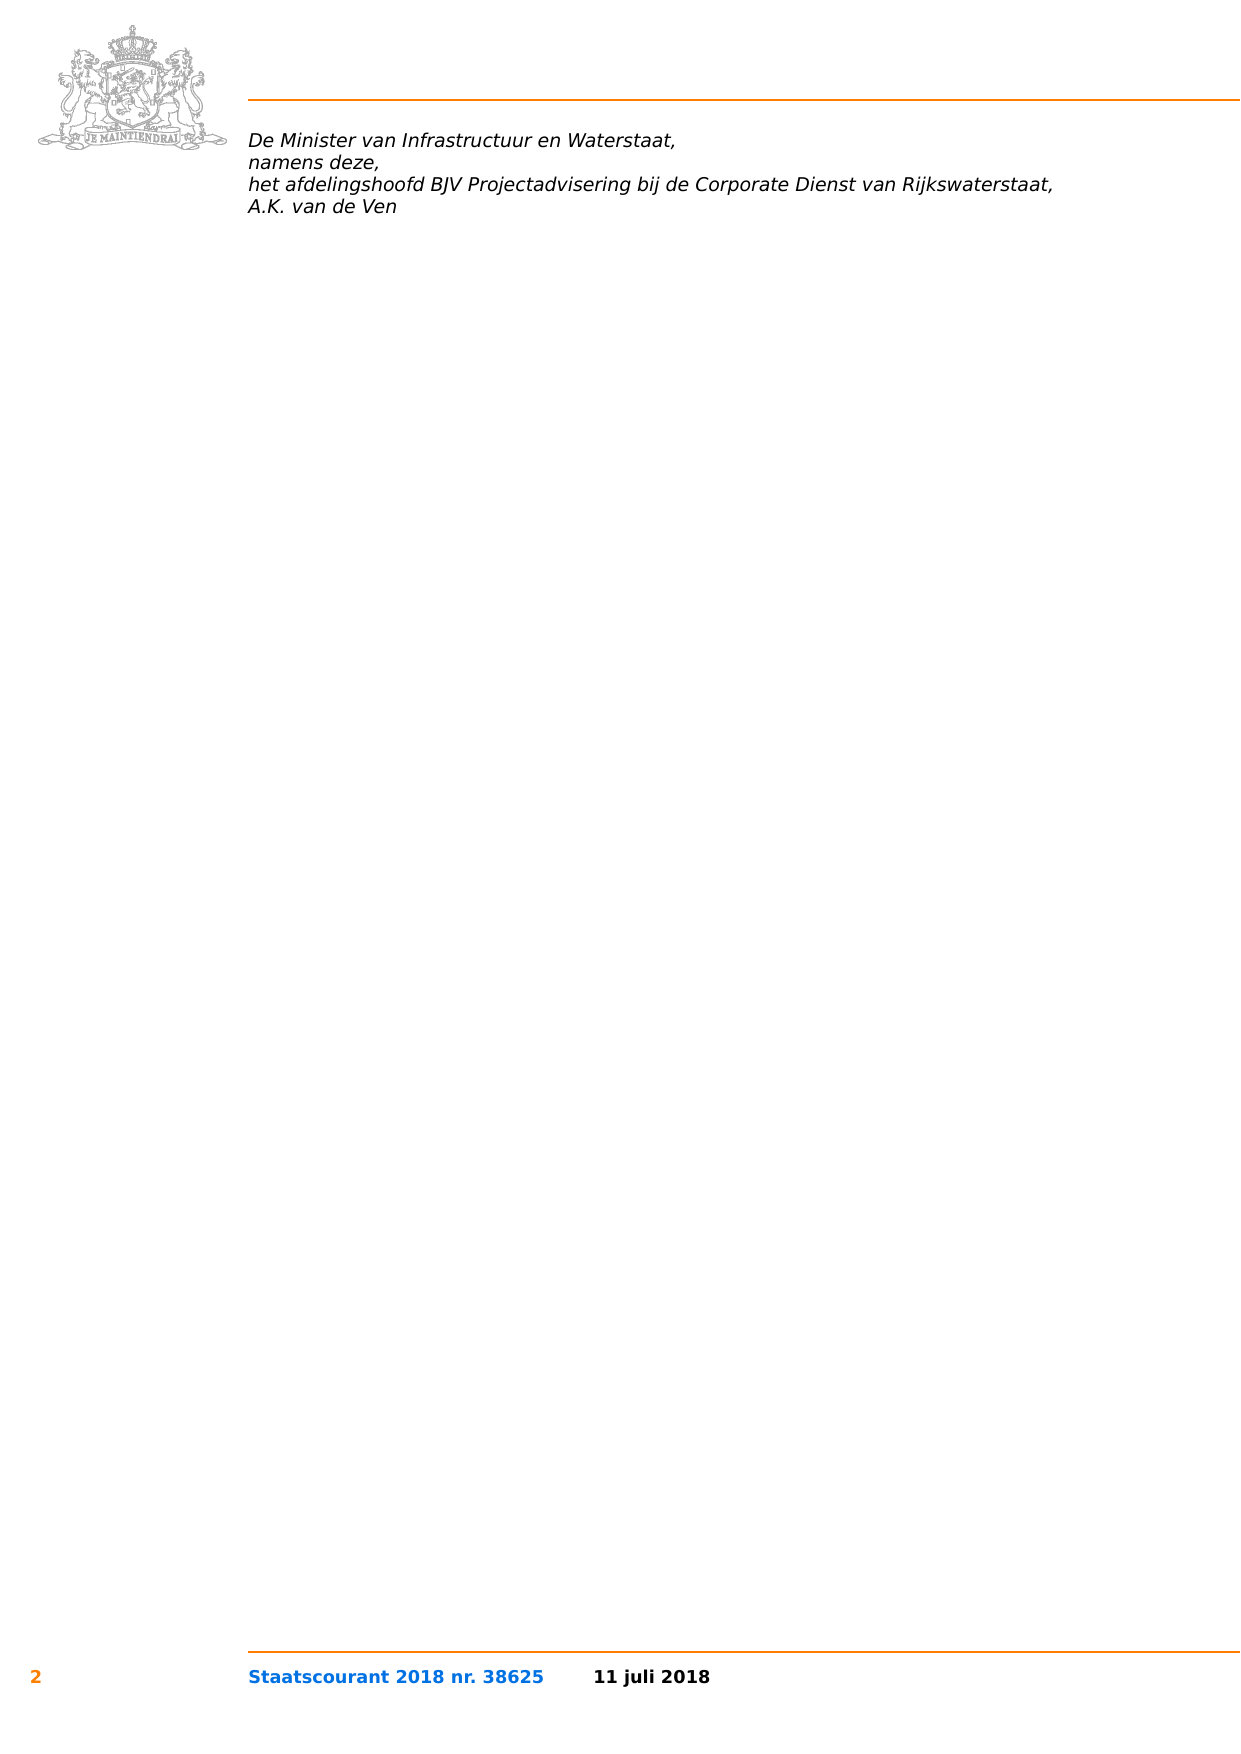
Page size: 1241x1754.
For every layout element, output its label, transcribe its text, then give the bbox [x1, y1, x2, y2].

picture [38, 25, 227, 150]
text De Minister van Infrastructuur en Waterstaat, namens deze, het afdelingshoofd BJV Projectadvisering bij de Corporate Dienst van Rijkswaterstaat, A.K. van de Ven [248, 130, 1163, 218]
